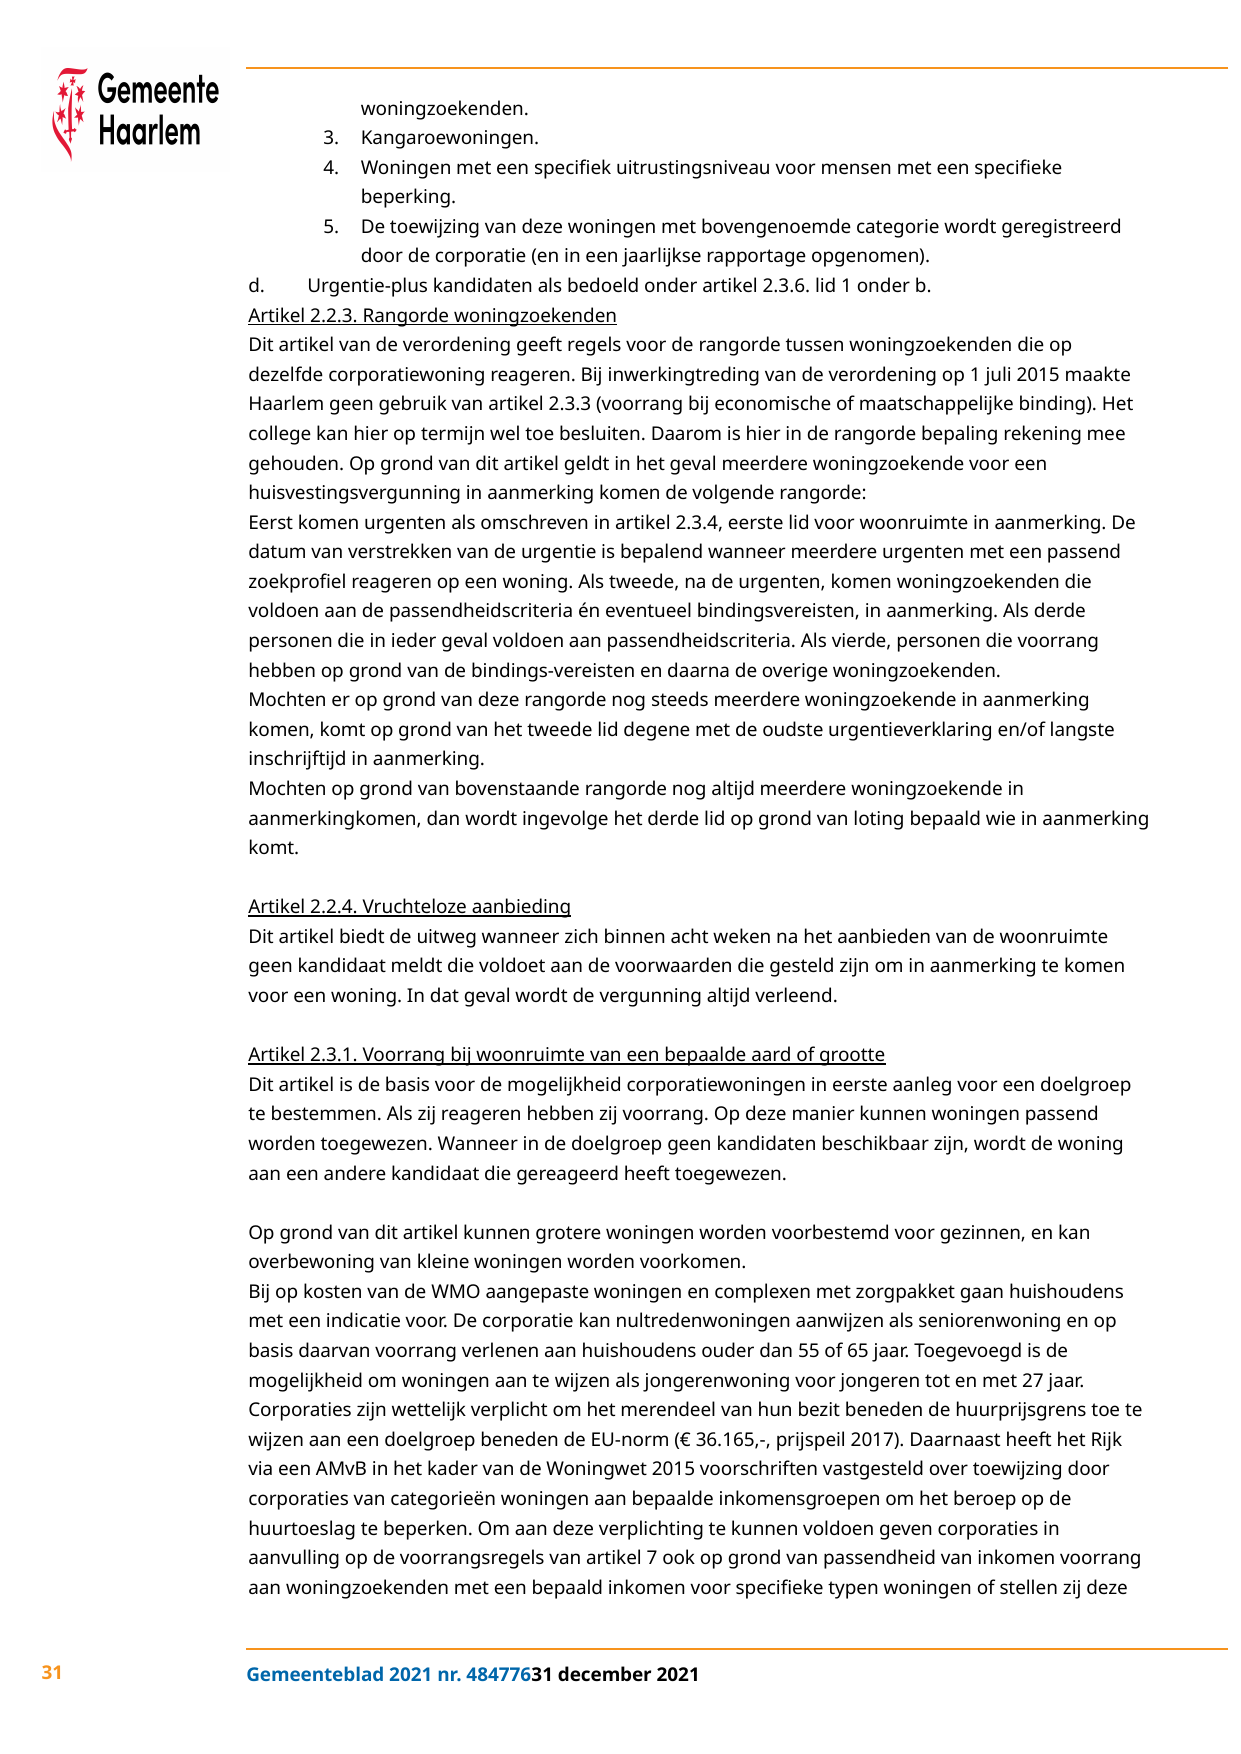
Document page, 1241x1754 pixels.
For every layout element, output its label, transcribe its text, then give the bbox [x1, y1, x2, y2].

list De toewijzing van deze woningen met bovengenoemde categorie wordt geregistreerd door de corporatie (en in een jaarlijkse rapportage opgenomen). [323, 213, 1152, 268]
list Kangaroewoningen. [323, 124, 1152, 150]
text Mochten er op grond van deze rangorde nog steeds meerdere woningzoekende in aanmerking komen, komt op grond van het tweede lid degene met de oudste urgentieverklaring en/of langste inschrijftijd in aanmerking. [248, 686, 1152, 771]
list Urgentie-plus kandidaten als bedoeld onder artikel 2.3.6. lid 1 onder b. [248, 272, 1152, 298]
list Woningen met een specifiek uitrustingsniveau voor mensen met een specifieke beperking. [323, 154, 1152, 209]
text Dit artikel van de verordening geeft regels voor de rangorde tussen woningzoekenden die op dezelfde corporatiewoning reageren. Bij inwerkingtreding van de verordening op 1 juli 2015 maakte Haarlem geen gebruik van artikel 2.3.3 (voorrang bij economische of maatschappelijke binding). Het college kan hier op termijn wel toe besluiten. Daarom is hier in de rangorde bepaling rekening mee gehouden. Op grond van dit artikel geldt in het geval meerdere woningzoekende voor een huisvestingsvergunning in aanmerking komen de volgende rangorde: [248, 331, 1152, 505]
text Corporaties zijn wettelijk verplicht om het merendeel van hun bezit beneden de huurprijsgrens toe te wijzen aan een doelgroep beneden de EU-norm (€ 36.165,-, prijspeil 2017). Daarnaast heeft het Rijk via een AMvB in het kader van de Woningwet 2015 voorschriften vastgesteld over toewijzing door corporaties van categorieën woningen aan bepaalde inkomensgroepen om het beroep op de huurtoeslag te beperken. Om aan deze verplichting te kunnen voldoen geven corporaties in aanvulling op de voorrangsregels van artikel 7 ook op grond van passendheid van inkomen voorrang aan woningzoekenden met een bepaald inkomen voor specifieke typen woningen of stellen zij deze [248, 1396, 1152, 1600]
text Dit artikel is de basis voor de mogelijkheid corporatiewoningen in eerste aanleg voor een doelgroep te bestemmen. Als zij reageren hebben zij voorrang. Op deze manier kunnen woningen passend worden toegewezen. Wanneer in de doelgroep geen kandidaten beschikbaar zijn, wordt de woning aan een andere kandidaat die gereageerd heeft toegewezen. [248, 1071, 1152, 1186]
text Mochten op grond van bovenstaande rangorde nog altijd meerdere woningzoekende in aanmerkingkomen, dan wordt ingevolge het derde lid op grond van loting bepaald wie in aanmerking komt. [248, 775, 1152, 860]
text Artikel 2.2.3. Rangorde woningzoekenden [248, 302, 1152, 328]
text Bij op kosten van de WMO aangepaste woningen en complexen met zorgpakket gaan huishoudens met een indicatie voor. De corporatie kan nultredenwoningen aanwijzen als seniorenwoning en op basis daarvan voorrang verlenen aan huishoudens ouder dan 55 of 65 jaar. Toegevoegd is de mogelijkheid om woningen aan te wijzen als jongerenwoning voor jongeren tot en met 27 jaar. [248, 1278, 1152, 1393]
list woningzoekenden. [323, 95, 1152, 121]
text Artikel 2.2.4. Vruchteloze aanbieding [248, 893, 1152, 919]
text Op grond van dit artikel kunnen grotere woningen worden voorbestemd voor gezinnen, en kan overbewoning van kleine woningen worden voorkomen. [248, 1219, 1152, 1274]
text Eerst komen urgenten als omschreven in artikel 2.3.4, eerste lid voor woonruimte in aanmerking. De datum van verstrekken van de urgentie is bepalend wanneer meerdere urgenten met een passend zoekprofiel reageren op een woning. Als tweede, na de urgenten, komen woningzoekenden die voldoen aan de passendheidscriteria én eventueel bindingsvereisten, in aanmerking. Als derde personen die in ieder geval voldoen aan passendheidscriteria. Als vierde, personen die voorrang hebben op grond van de bindings-vereisten en daarna de overige woningzoekenden. [248, 509, 1152, 683]
text Dit artikel biedt de uitweg wanneer zich binnen acht weken na het aanbieden van de woonruimte geen kandidaat meldt die voldoet aan de voorwaarden die gesteld zijn om in aanmerking te komen voor een woning. In dat geval wordt de vergunning altijd verleend. [248, 923, 1152, 1008]
text Artikel 2.3.1. Voorrang bij woonruimte van een bepaalde aard of grootte [248, 1041, 1152, 1067]
picture [41, 47, 231, 172]
